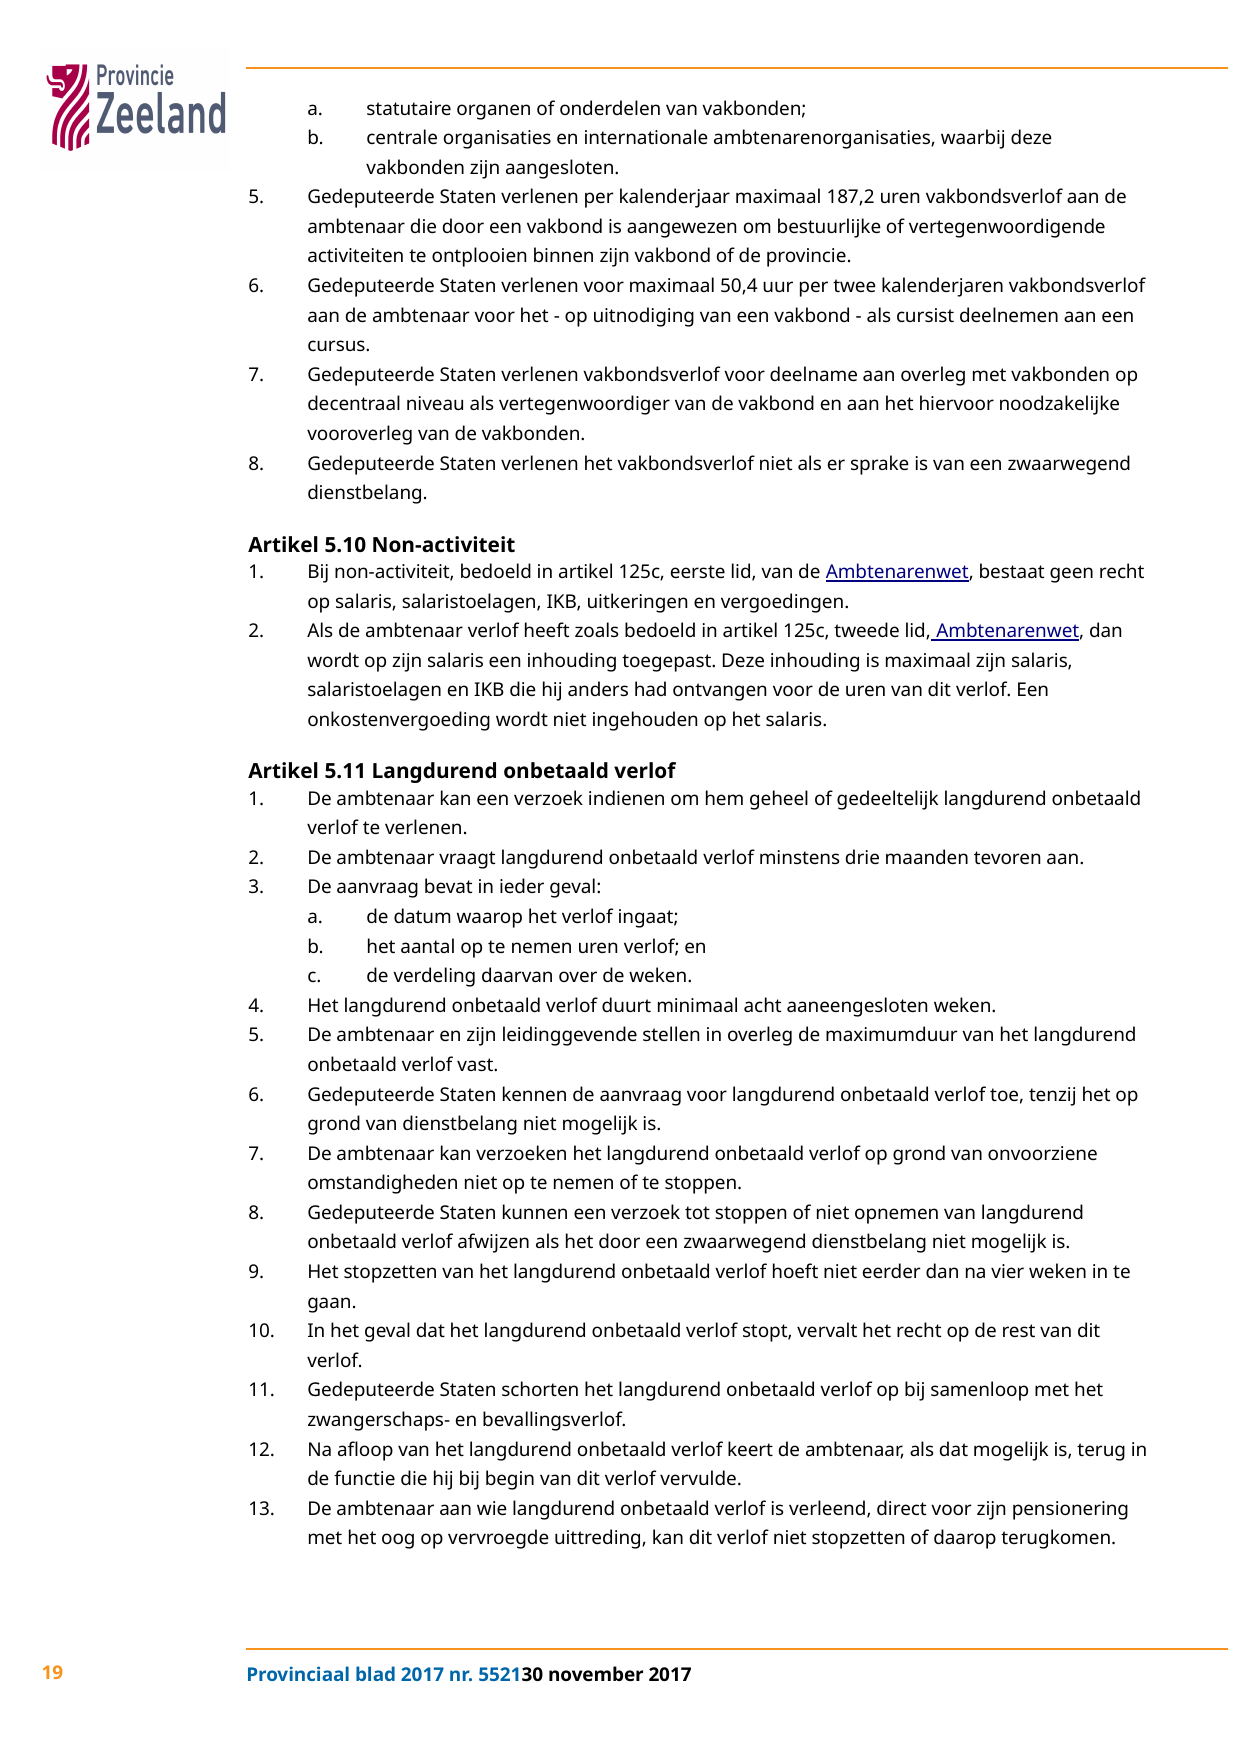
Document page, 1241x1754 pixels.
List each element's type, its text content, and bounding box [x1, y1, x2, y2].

text Artikel 5.10 Non-activiteit [248, 530, 1152, 558]
list Gedeputeerde Staten kunnen een verzoek tot stoppen of niet opnemen van langdurend onbetaald verlof afwijzen als het door een zwaarwegend dienstbelang niet mogelijk is. [248, 1199, 1152, 1254]
list Het stopzetten van het langdurend onbetaald verlof hoeft niet eerder dan na vier weken in te gaan. [248, 1258, 1152, 1314]
picture [41, 47, 231, 172]
list De ambtenaar en zijn leidinggevende stellen in overleg de maximumduur van het langdurend onbetaald verlof vast. [248, 1022, 1152, 1077]
list De aanvraag bevat in ieder geval: [248, 874, 1152, 899]
list De ambtenaar kan verzoeken het langdurend onbetaald verlof op grond van onvoorziene omstandigheden niet op te nemen of te stoppen. [248, 1140, 1152, 1195]
list De ambtenaar kan een verzoek indienen om hem geheel of gedeeltelijk langdurend onbetaald verlof te verlenen. [248, 785, 1152, 840]
text Artikel 5.11 Langdurend onbetaald verlof [248, 757, 1152, 785]
list Gedeputeerde Staten verlenen per kalenderjaar maximaal 187,2 uren vakbondsverlof aan de ambtenaar die door een vakbond is aangewezen om bestuurlijke of vertegenwoordigende activiteiten te ontplooien binnen zijn vakbond of de provincie. [248, 183, 1152, 268]
list In het geval dat het langdurend onbetaald verlof stopt, vervalt het recht op de rest van dit verlof. [248, 1317, 1152, 1373]
list het aantal op te nemen uren verlof; en [307, 933, 1152, 959]
list Bij non-activiteit, bedoeld in artikel 125c, eerste lid, van de Ambtenarenwet, bestaat geen recht op salaris, salaristoelagen, IKB, uitkeringen en vergoedingen. [248, 558, 1152, 613]
list Gedeputeerde Staten verlenen voor maximaal 50,4 uur per twee kalenderjaren vakbondsverlof aan de ambtenaar voor het - op uitnodiging van een vakbond - als cursist deelnemen aan een cursus. [248, 272, 1152, 357]
list Gedeputeerde Staten schorten het langdurend onbetaald verlof op bij samenloop met het zwangerschaps- en bevallingsverlof. [248, 1377, 1152, 1432]
list Het langdurend onbetaald verlof duurt minimaal acht aaneengesloten weken. [248, 992, 1152, 1018]
list de datum waarop het verlof ingaat; [307, 903, 1152, 929]
list De ambtenaar vraagt langdurend onbetaald verlof minstens drie maanden tevoren aan. [248, 844, 1152, 870]
list centrale organisaties en internationale ambtenarenorganisaties, waarbij deze vakbonden zijn aangesloten. [307, 124, 1152, 180]
list de verdeling daarvan over de weken. [307, 962, 1152, 988]
list statutaire organen of onderdelen van vakbonden; [307, 95, 1152, 121]
list Als de ambtenaar verlof heeft zoals bedoeld in artikel 125c, tweede lid, Ambtenarenwet, dan wordt op zijn salaris een inhouding toegepast. Deze inhouding is maximaal zijn salaris, salaristoelagen en IKB die hij anders had ontvangen voor de uren van dit verlof. Een onkostenvergoeding wordt niet ingehouden op het salaris. [248, 617, 1152, 732]
list Gedeputeerde Staten kennen de aanvraag voor langdurend onbetaald verlof toe, tenzij het op grond van dienstbelang niet mogelijk is. [248, 1081, 1152, 1136]
list Gedeputeerde Staten verlenen het vakbondsverlof niet als er sprake is van een zwaarwegend dienstbelang. [248, 450, 1152, 505]
list Na afloop van het langdurend onbetaald verlof keert de ambtenaar, als dat mogelijk is, terug in de functie die hij bij begin van dit verlof vervulde. [248, 1436, 1152, 1491]
list Gedeputeerde Staten verlenen vakbondsverlof voor deelname aan overleg met vakbonden op decentraal niveau als vertegenwoordiger van de vakbond en aan het hiervoor noodzakelijke vooroverleg van de vakbonden. [248, 361, 1152, 446]
list De ambtenaar aan wie langdurend onbetaald verlof is verleend, direct voor zijn pensionering met het oog op vervroegde uittreding, kan dit verlof niet stopzetten of daarop terugkomen. [248, 1495, 1152, 1550]
